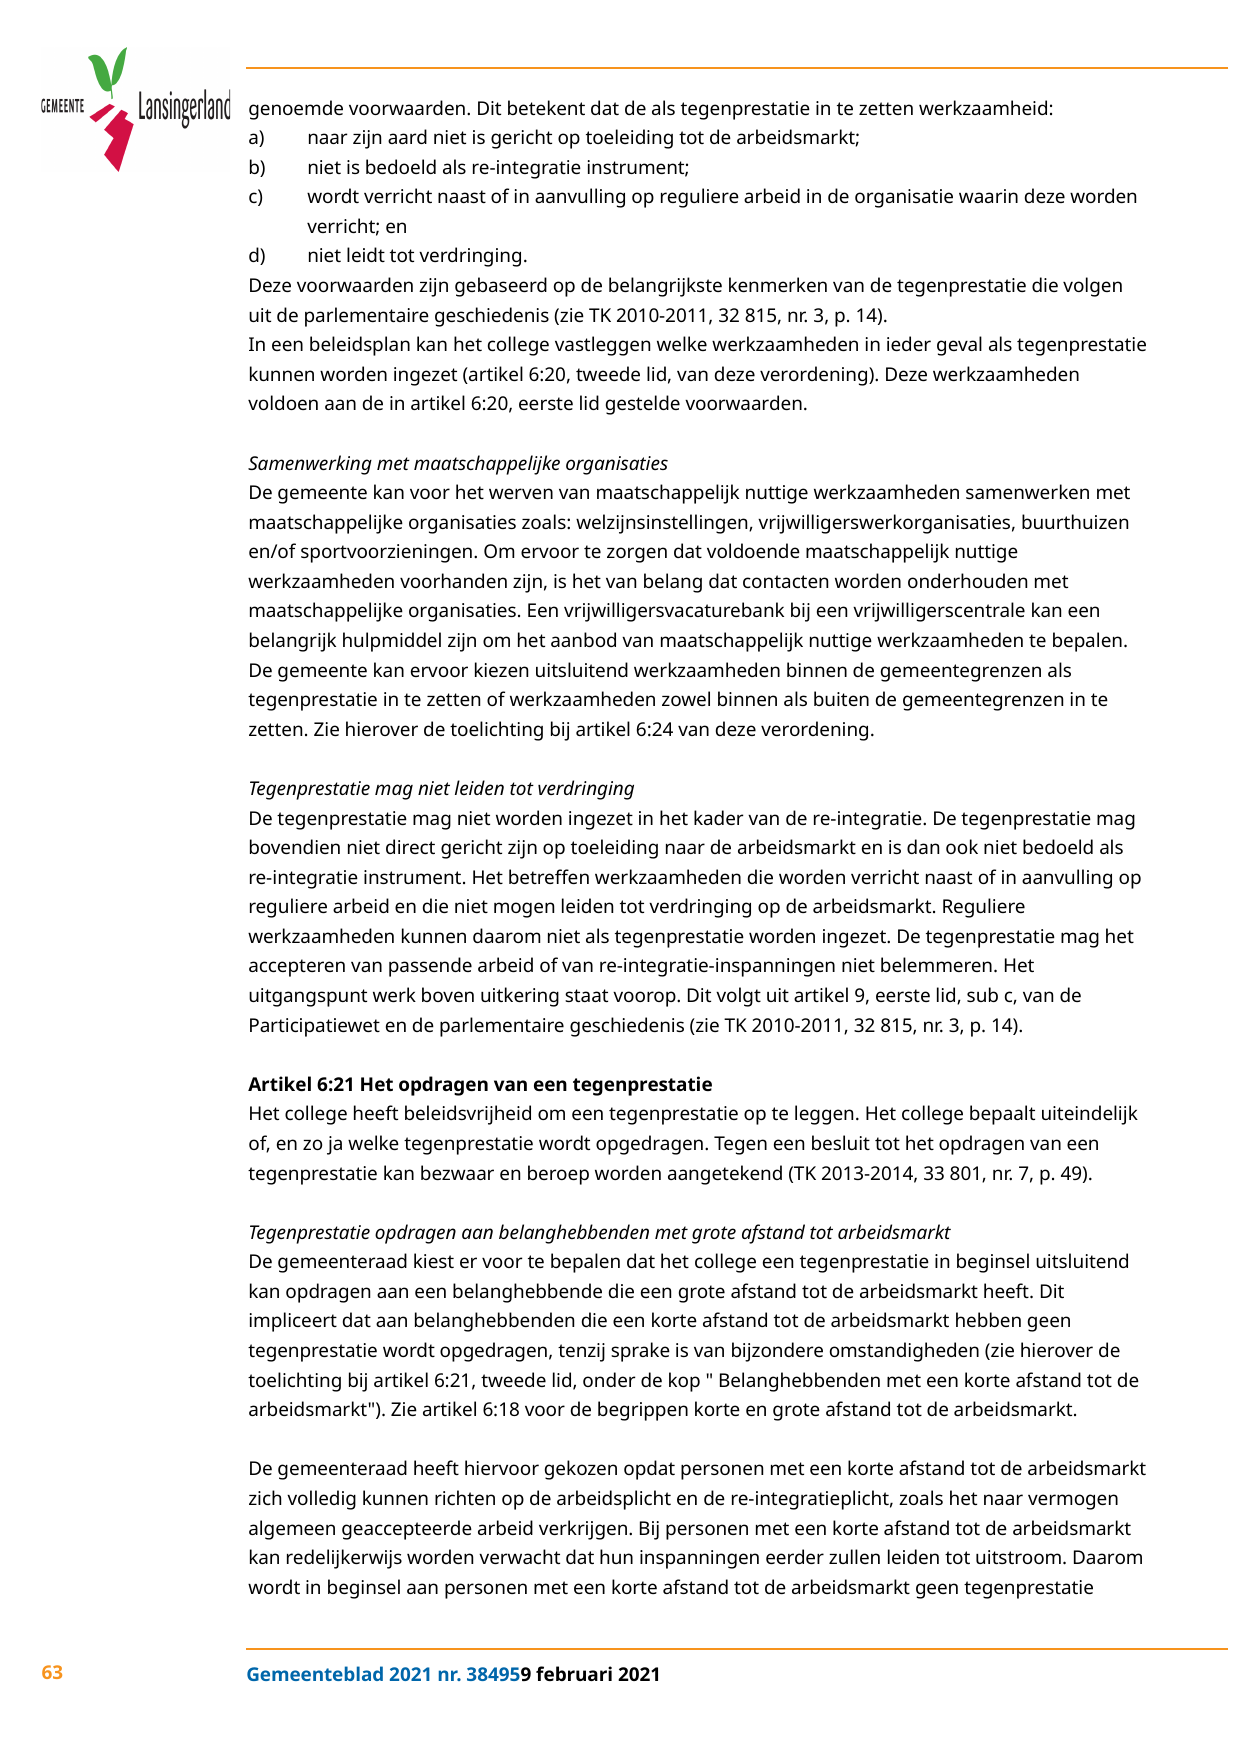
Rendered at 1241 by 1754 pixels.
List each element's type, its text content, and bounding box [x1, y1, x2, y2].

text De gemeenteraad heeft hiervoor gekozen opdat personen met een korte afstand tot de arbeidsmarkt zich volledig kunnen richten op de arbeidsplicht en de re-integratieplicht, zoals het naar vermogen algemeen geaccepteerde arbeid verkrijgen. Bij personen met een korte afstand tot de arbeidsmarkt kan redelijkerwijs worden verwacht dat hun inspanningen eerder zullen leiden tot uitstroom. Daarom wordt in beginsel aan personen met een korte afstand tot de arbeidsmarkt geen tegenprestatie [248, 1456, 1152, 1600]
text Samenwerking met maatschappelijke organisaties [248, 450, 1152, 476]
text De gemeente kan voor het werven van maatschappelijk nuttige werkzaamheden samenwerken met maatschappelijke organisaties zoals: welzijnsinstellingen, vrijwilligerswerkorganisaties, buurthuizen en/of sportvoorzieningen. Om ervoor te zorgen dat voldoende maatschappelijk nuttige werkzaamheden voorhanden zijn, is het van belang dat contacten worden onderhouden met maatschappelijke organisaties. Een vrijwilligersvacaturebank bij een vrijwilligerscentrale kan een belangrijk hulpmiddel zijn om het aanbod van maatschappelijk nuttige werkzaamheden te bepalen. De gemeente kan ervoor kiezen uitsluitend werkzaamheden binnen de gemeentegrenzen als tegenprestatie in te zetten of werkzaamheden zowel binnen als buiten de gemeentegrenzen in te zetten. Zie hierover de toelichting bij artikel 6:24 van deze verordening. [248, 479, 1152, 742]
picture [41, 47, 231, 172]
list niet is bedoeld als re-integratie instrument; [248, 154, 1152, 180]
text De tegenprestatie mag niet worden ingezet in het kader van de re-integratie. De tegenprestatie mag bovendien niet direct gericht zijn op toeleiding naar de arbeidsmarkt en is dan ook niet bedoeld als re-integratie instrument. Het betreffen werkzaamheden die worden verricht naast of in aanvulling op reguliere arbeid en die niet mogen leiden tot verdringing op de arbeidsmarkt. Reguliere werkzaamheden kunnen daarom niet als tegenprestatie worden ingezet. De tegenprestatie mag het accepteren van passende arbeid of van re-integratie-inspanningen niet belemmeren. Het uitgangspunt werk boven uitkering staat voorop. Dit volgt uit artikel 9, eerste lid, sub c, van de Participatiewet en de parlementaire geschiedenis (zie TK 2010-2011, 32 815, nr. 3, p. 14). [248, 805, 1152, 1038]
text De gemeenteraad kiest er voor te bepalen dat het college een tegenprestatie in beginsel uitsluitend kan opdragen aan een belanghebbende die een grote afstand tot de arbeidsmarkt heeft. Dit impliceert dat aan belanghebbenden die een korte afstand tot de arbeidsmarkt hebben geen tegenprestatie wordt opgedragen, tenzij sprake is van bijzondere omstandigheden (zie hierover de toelichting bij artikel 6:21, tweede lid, onder de kop " Belanghebbenden met een korte afstand tot de arbeidsmarkt"). Zie artikel 6:18 voor de begrippen korte en grote afstand tot de arbeidsmarkt. [248, 1248, 1152, 1422]
list wordt verricht naast of in aanvulling op reguliere arbeid in de organisatie waarin deze worden verricht; en [248, 183, 1152, 239]
text Tegenprestatie opdragen aan belanghebbenden met grote afstand tot arbeidsmarkt [248, 1219, 1152, 1245]
list niet leidt tot verdringing. [248, 243, 1152, 268]
list naar zijn aard niet is gericht op toeleiding tot de arbeidsmarkt; [248, 124, 1152, 150]
text In een beleidsplan kan het college vastleggen welke werkzaamheden in ieder geval als tegenprestatie kunnen worden ingezet (artikel 6:20, tweede lid, van deze verordening). Deze werkzaamheden voldoen aan de in artikel 6:20, eerste lid gestelde voorwaarden. [248, 331, 1152, 416]
text Tegenprestatie mag niet leiden tot verdringing [248, 775, 1152, 801]
text genoemde voorwaarden. Dit betekent dat de als tegenprestatie in te zetten werkzaamheid: [248, 95, 1152, 121]
text Deze voorwaarden zijn gebaseerd op de belangrijkste kenmerken van de tegenprestatie die volgen uit de parlementaire geschiedenis (zie TK 2010-2011, 32 815, nr. 3, p. 14). [248, 272, 1152, 328]
text Artikel 6:21 Het opdragen van een tegenprestatie [248, 1071, 1152, 1097]
text Het college heeft beleidsvrijheid om een tegenprestatie op te leggen. Het college bepaalt uiteindelijk of, en zo ja welke tegenprestatie wordt opgedragen. Tegen een besluit tot het opdragen van een tegenprestatie kan bezwaar en beroep worden aangetekend (TK 2013-2014, 33 801, nr. 7, p. 49). [248, 1101, 1152, 1186]
